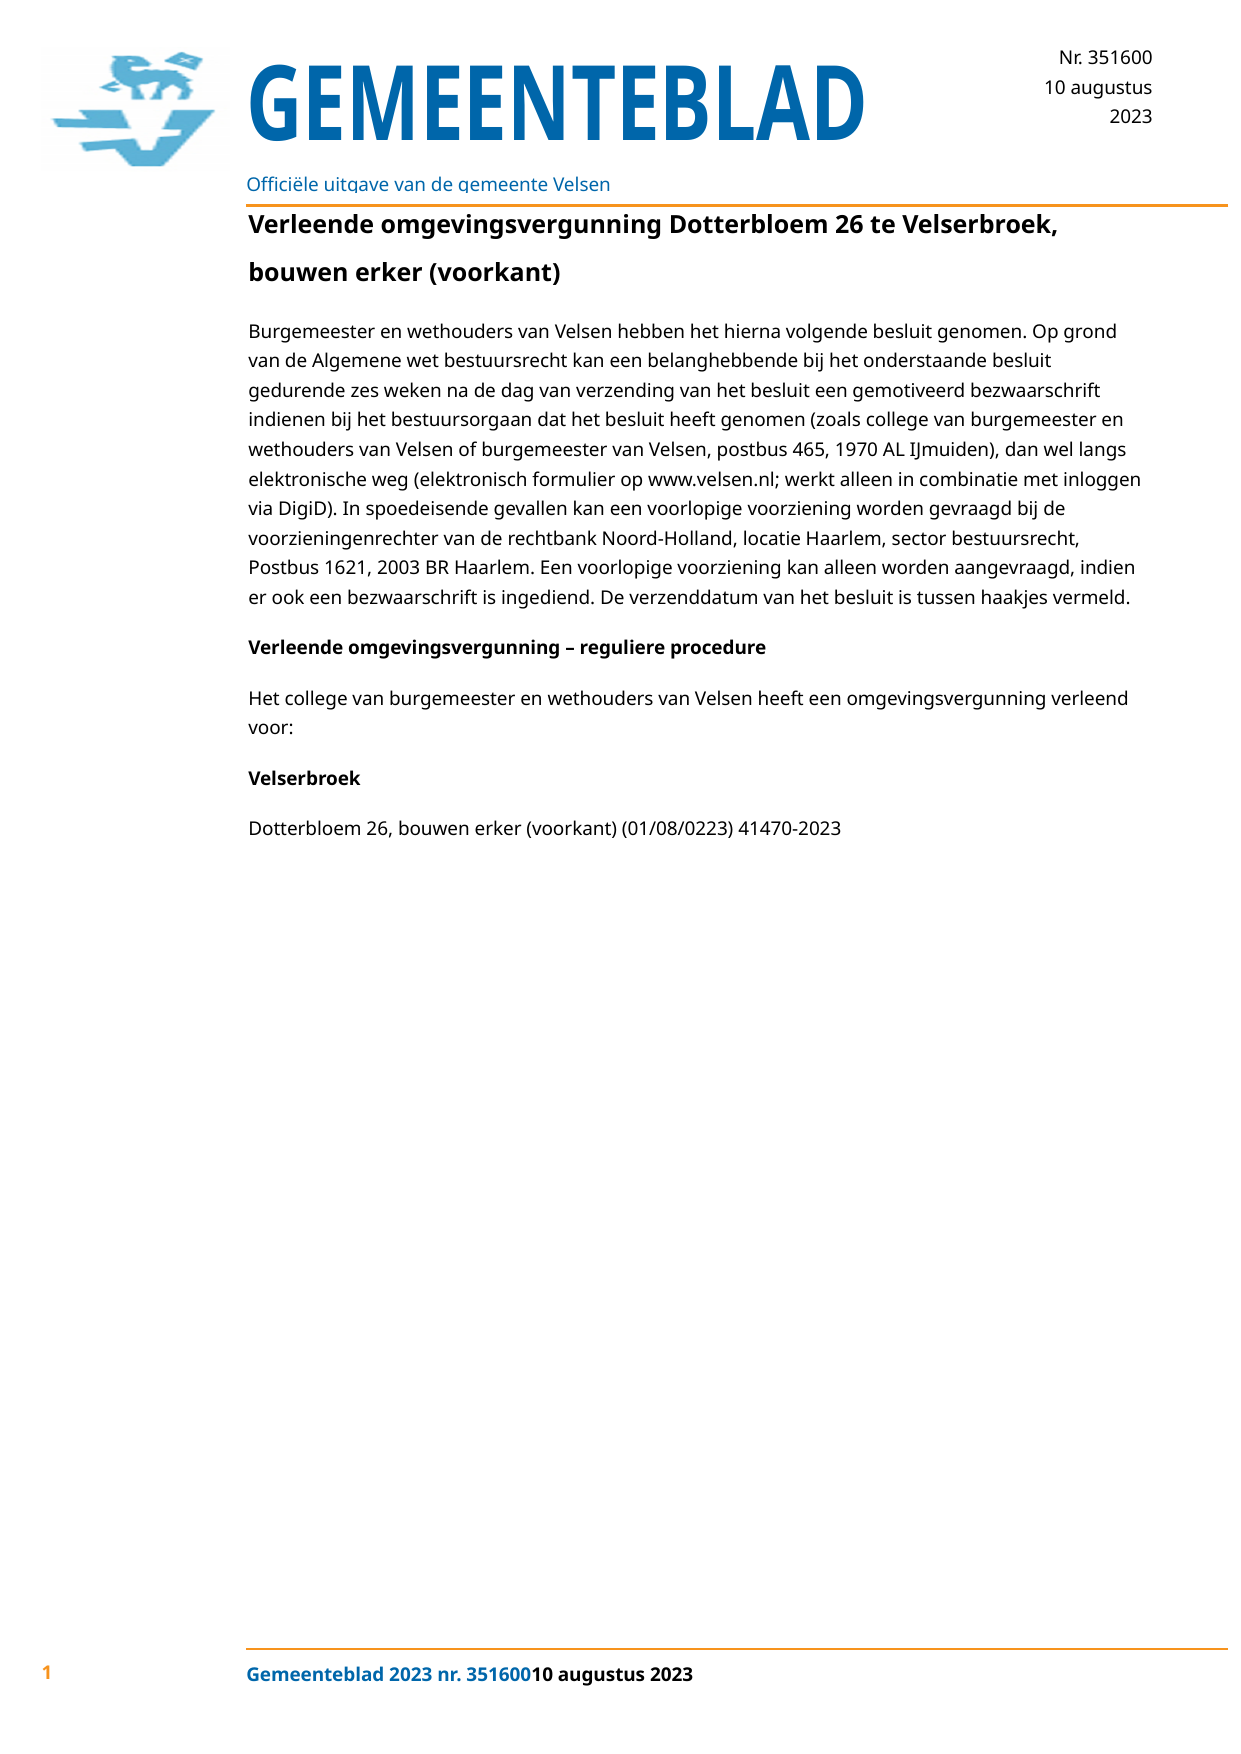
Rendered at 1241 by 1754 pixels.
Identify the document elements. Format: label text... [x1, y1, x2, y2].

text Verleende omgevingsvergunning Dotterbloem 26 te Velserbroek, bouwen erker (voorkant) [248, 207, 1152, 288]
text Het college van burgemeester en wethouders van Velsen heeft een omgevingsvergunning verleend voor: [248, 685, 1152, 740]
text Velserbroek [248, 765, 1152, 791]
text Burgemeester en wethouders van Velsen hebben het hierna volgende besluit genomen. Op grond van de Algemene wet bestuursrecht kan een belanghebbende bij het onderstaande besluit gedurende zes weken na de dag van verzending van het besluit een gemotiveerd bezwaarschrift indienen bij het bestuursorgaan dat het besluit heeft genomen (zoals college van burgemeester en wethouders van Velsen of burgemeester van Velsen, postbus 465, 1970 AL IJmuiden), dan wel langs elektronische weg (elektronisch formulier op www.velsen.nl; werkt alleen in combinatie met inloggen via DigiD). In spoedeisende gevallen kan een voorlopige voorziening worden gevraagd bij de voorzieningenrechter van de rechtbank Noord-Holland, locatie Haarlem, sector bestuursrecht, Postbus 1621, 2003 BR Haarlem. Een voorlopige voorziening kan alleen worden aangevraagd, indien er ook een bezwaarschrift is ingediend. De verzenddatum van het besluit is tussen haakjes vermeld. [248, 318, 1152, 610]
picture [41, 47, 231, 172]
text Verleende omgevingsvergunning – reguliere procedure [248, 634, 1152, 660]
text Dotterbloem 26, bouwen erker (voorkant) (01/08/0223) 41470-2023 [248, 815, 1152, 841]
